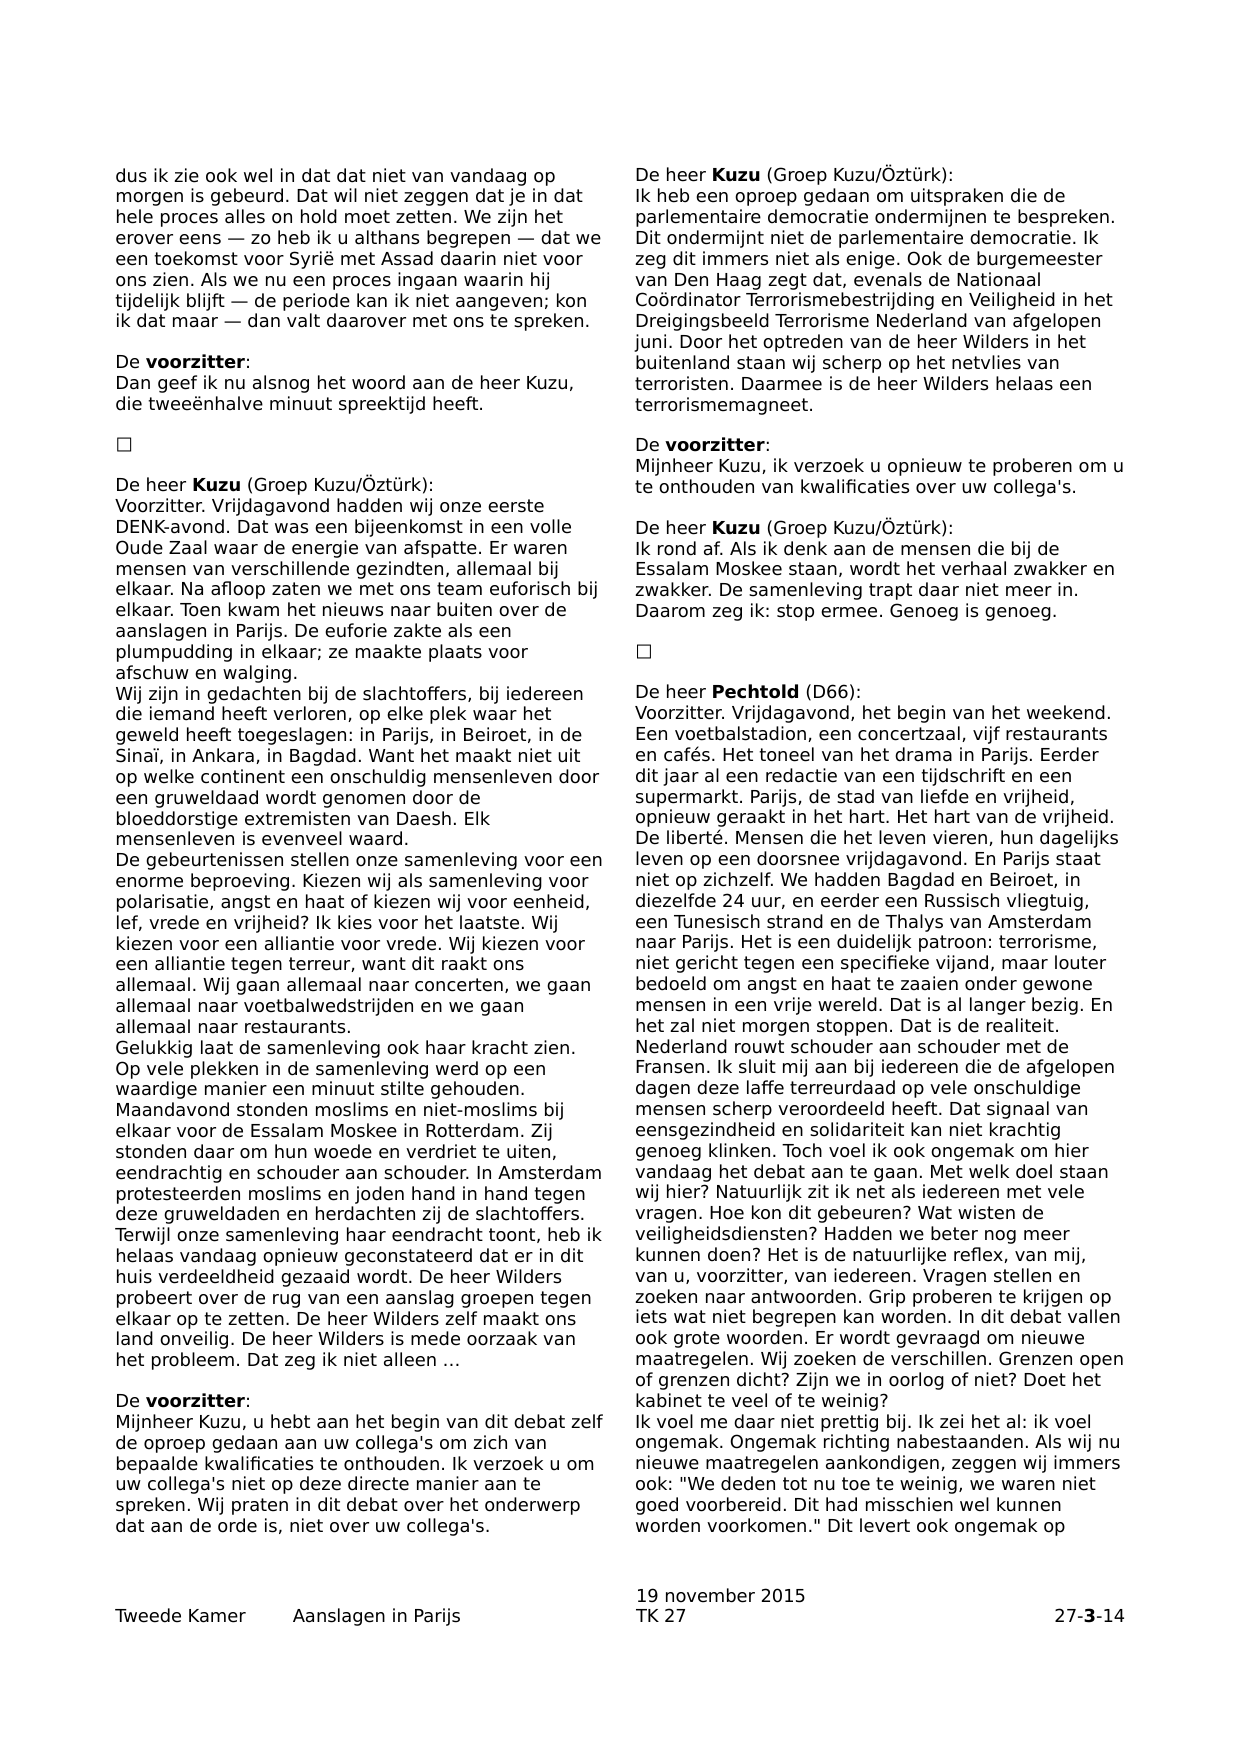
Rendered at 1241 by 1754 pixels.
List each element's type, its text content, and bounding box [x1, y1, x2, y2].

text De heer Kuzu (Groep Kuzu/Öztürk): [635, 165, 1125, 186]
text Voorzitter. Vrijdagavond, het begin van het weekend. Een voetbalstadion, een concertzaal, vijf restaurants en cafés. Het toneel van het drama in Parijs. Eerder dit jaar al een redactie van een tijdschrift en een supermarkt. Parijs, de stad van liefde en vrijheid, opnieuw geraakt in het hart. Het hart van de vrijheid. De liberté. Mensen die het leven vieren, hun dagelijks leven op een doorsnee vrijdagavond. En Parijs staat niet op zichzelf. We hadden Bagdad en Beiroet, in diezelfde 24 uur, en eerder een Russisch vliegtuig, een Tunesisch strand en de Thalys van Amsterdam naar Parijs. Het is een duidelijk patroon: terrorisme, niet gericht tegen een specifieke vijand, maar louter bedoeld om angst en haat te zaaien onder gewone mensen in een vrije wereld. Dat is al langer bezig. En het zal niet morgen stoppen. Dat is de realiteit. [635, 703, 1125, 1036]
text Mijnheer Kuzu, ik verzoek u opnieuw te proberen om u te onthouden van kwalificaties over uw collega's. [635, 456, 1125, 498]
text Nederland rouwt schouder aan schouder met de Fransen. Ik sluit mij aan bij iedereen die de afgelopen dagen deze laffe terreurdaad op vele onschuldige mensen scherp veroordeeld heeft. Dat signaal van eensgezindheid en solidariteit kan niet krachtig genoeg klinken. Toch voel ik ook ongemak om hier vandaag het debat aan te gaan. Met welk doel staan wij hier? Natuurlijk zit ik net als iedereen met vele vragen. Hoe kon dit gebeuren? Wat wisten de veiligheidsdiensten? Hadden we beter nog meer kunnen doen? Het is de natuurlijke reflex, van mij, van u, voorzitter, van iedereen. Vragen stellen en zoeken naar antwoorden. Grip proberen te krijgen op iets wat niet begrepen kan worden. In dit debat vallen ook grote woorden. Er wordt gevraagd om nieuwe maatregelen. Wij zoeken de verschillen. Grenzen open of grenzen dicht? Zijn we in oorlog of niet? Doet het kabinet te veel of te weinig? [635, 1036, 1125, 1411]
text Dan geef ik nu alsnog het woord aan de heer Kuzu, die tweeënhalve minuut spreektijd heeft. [115, 373, 605, 414]
text Mijnheer Kuzu, u hebt aan het begin van dit debat zelf de oproep gedaan aan uw collega's om zich van bepaalde kwalificaties te onthouden. Ik verzoek u om uw collega's niet op deze directe manier aan te spreken. Wij praten in dit debat over het onderwerp dat aan de orde is, niet over uw collega's. [115, 1412, 605, 1537]
text De heer Kuzu (Groep Kuzu/Öztürk): [635, 518, 1125, 538]
text Ik rond af. Als ik denk aan de mensen die bij de Essalam Moskee staan, wordt het verhaal zwakker en zwakker. De samenleving trapt daar niet meer in. Daarom zeg ik: stop ermee. Genoeg is genoeg. [635, 538, 1125, 622]
text Voorzitter. Vrijdagavond hadden wij onze eerste DENK-avond. Dat was een bijeenkomst in een volle Oude Zaal waar de energie van afspatte. Er waren mensen van verschillende gezindten, allemaal bij elkaar. Na afloop zaten we met ons team euforisch bij elkaar. Toen kwam het nieuws naar buiten over de aanslagen in Parijs. De euforie zakte als een plumpudding in elkaar; ze maakte plaats voor afschuw en walging. [115, 496, 605, 683]
text De voorzitter: [115, 352, 605, 373]
text Wij zijn in gedachten bij de slachtoffers, bij iedereen die iemand heeft verloren, op elke plek waar het geweld heeft toegeslagen: in Parijs, in Beiroet, in de Sinaï, in Ankara, in Bagdad. Want het maakt niet uit op welke continent een onschuldig mensenleven door een gruweldaad wordt genomen door de bloeddorstige extremisten van Daesh. Elk mensenleven is evenveel waard. [115, 683, 605, 850]
text De voorzitter: [635, 435, 1125, 456]
text Ik voel me daar niet prettig bij. Ik zei het al: ik voel ongemak. Ongemak richting nabestaanden. Als wij nu nieuwe maatregelen aankondigen, zeggen wij immers ook: "We deden tot nu toe te weinig, we waren niet goed voorbereid. Dit had misschien wel kunnen worden voorkomen." Dit levert ook ongemak op [635, 1411, 1125, 1536]
text De gebeurtenissen stellen onze samenleving voor een enorme beproeving. Kiezen wij als samenleving voor polarisatie, angst en haat of kiezen wij voor eenheid, lef, vrede en vrijheid? Ik kies voor het laatste. Wij kiezen voor een alliantie voor vrede. Wij kiezen voor een alliantie tegen terreur, want dit raakt ons allemaal. Wij gaan allemaal naar concerten, we gaan allemaal naar voetbalwedstrijden en we gaan allemaal naar restaurants. [115, 850, 605, 1037]
text De heer Pechtold (D66): [635, 682, 1125, 703]
text De heer Kuzu (Groep Kuzu/Öztürk): [115, 475, 605, 496]
text Ik heb een oproep gedaan om uitspraken die de parlementaire democratie ondermijnen te bespreken. Dit ondermijnt niet de parlementaire democratie. Ik zeg dit immers niet als enige. Ook de burgemeester van Den Haag zegt dat, evenals de Nationaal Coördinator Terrorismebestrijding en Veiligheid in het Dreigingsbeeld Terrorisme Nederland van afgelopen juni. Door het optreden van de heer Wilders in het buitenland staan wij scherp op het netvlies van terroristen. Daarmee is de heer Wilders helaas een terrorismemagneet. [635, 186, 1125, 415]
text Gelukkig laat de samenleving ook haar kracht zien. Op vele plekken in de samenleving werd op een waardige manier een minuut stilte gehouden. Maandavond stonden moslims en niet-moslims bij elkaar voor de Essalam Moskee in Rotterdam. Zij stonden daar om hun woede en verdriet te uiten, eendrachtig en schouder aan schouder. In Amsterdam protesteerden moslims en joden hand in hand tegen deze gruweldaden en herdachten zij de slachtoffers. Terwijl onze samenleving haar eendracht toont, heb ik helaas vandaag opnieuw geconstateerd dat er in dit huis verdeeldheid gezaaid wordt. De heer Wilders probeert over de rug van een aanslag groepen tegen elkaar op te zetten. De heer Wilders zelf maakt ons land onveilig. De heer Wilders is mede oorzaak van het probleem. Dat zeg ik niet alleen … [115, 1037, 605, 1371]
text ⬜ [115, 434, 605, 455]
text De voorzitter: [115, 1391, 605, 1412]
text dus ik zie ook wel in dat dat niet van vandaag op morgen is gebeurd. Dat wil niet zeggen dat je in dat hele proces alles on hold moet zetten. We zijn het erover eens — zo heb ik u althans begrepen — dat we een toekomst voor Syrië met Assad daarin niet voor ons zien. Als we nu een proces ingaan waarin hij tijdelijk blijft — de periode kan ik niet aangeven; kon ik dat maar — dan valt daarover met ons te spreken. [115, 165, 605, 332]
text ⬜ [635, 642, 1125, 662]
